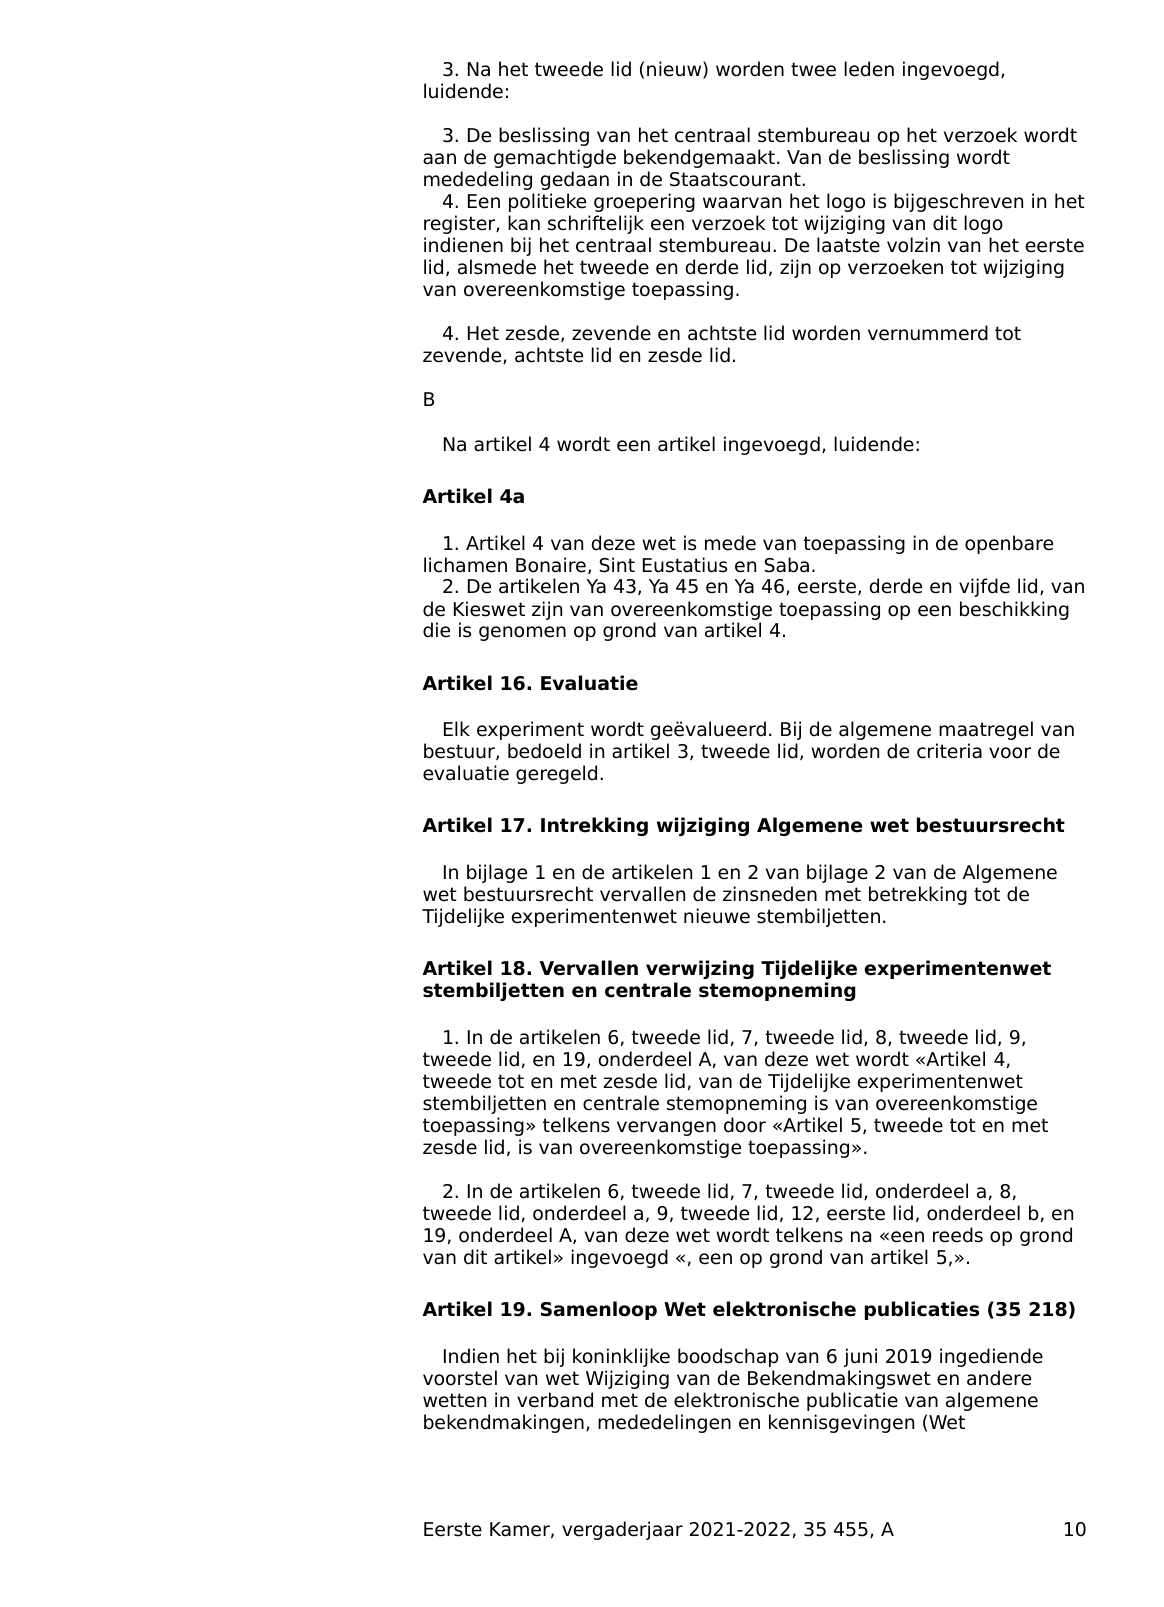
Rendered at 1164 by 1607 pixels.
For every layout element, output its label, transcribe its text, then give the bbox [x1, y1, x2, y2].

text In bijlage 1 en de artikelen 1 en 2 van bijlage 2 van de Algemene wet bestuursrecht vervallen de zinsneden met betrekking tot de Tijdelijke experimentenwet nieuwe stembiljetten. [422, 862, 1087, 928]
subtitle Artikel 19. Samenloop Wet elektronische publicaties (35 218) [422, 1299, 1087, 1321]
text 4. Het zesde, zevende en achtste lid worden vernummerd tot zevende, achtste lid en zesde lid. [422, 323, 1087, 367]
text 2. In de artikelen 6, tweede lid, 7, tweede lid, onderdeel a, 8, tweede lid, onderdeel a, 9, tweede lid, 12, eerste lid, onderdeel b, en 19, onderdeel A, van deze wet wordt telkens na «een reeds op grond van dit artikel» ingevoegd «, een op grond van artikel 5,». [422, 1181, 1087, 1269]
text 2. De artikelen Ya 43, Ya 45 en Ya 46, eerste, derde en vijfde lid, van de Kieswet zijn van overeenkomstige toepassing op een beschikking die is genomen op grond van artikel 4. [422, 576, 1087, 642]
subtitle Artikel 4a [422, 486, 1087, 507]
subtitle Artikel 18. Vervallen verwijzing Tijdelijke experimentenwet stembiljetten en centrale stemopneming [422, 958, 1087, 1002]
text Elk experiment wordt geëvalueerd. Bij de algemene maatregel van bestuur, bedoeld in artikel 3, tweede lid, worden de criteria voor de evaluatie geregeld. [422, 719, 1087, 785]
subtitle Artikel 16. Evaluatie [422, 672, 1087, 694]
text B [422, 389, 1087, 411]
text Indien het bij koninklijke boodschap van 6 juni 2019 ingediende voorstel van wet Wijziging van de Bekendmakingswet en andere wetten in verband met de elektronische publicatie van algemene bekendmakingen, mededelingen en kennisgevingen (Wet [422, 1346, 1087, 1434]
subtitle Artikel 17. Intrekking wijziging Algemene wet bestuursrecht [422, 815, 1087, 837]
text 4. Een politieke groepering waarvan het logo is bijgeschreven in het register, kan schriftelijk een verzoek tot wijziging van dit logo indienen bij het centraal stembureau. De laatste volzin van het eerste lid, alsmede het tweede en derde lid, zijn op verzoeken tot wijziging van overeenkomstige toepassing. [422, 191, 1087, 301]
text Na artikel 4 wordt een artikel ingevoegd, luidende: [422, 433, 1087, 456]
text 3. Na het tweede lid (nieuw) worden twee leden ingevoegd, luidende: [422, 59, 1087, 103]
text 3. De beslissing van het centraal stembureau op het verzoek wordt aan de gemachtigde bekendgemaakt. Van de beslissing wordt mededeling gedaan in de Staatscourant. [422, 125, 1087, 191]
text 1. Artikel 4 van deze wet is mede van toepassing in de openbare lichamen Bonaire, Sint Eustatius en Saba. [422, 532, 1087, 576]
text 1. In de artikelen 6, tweede lid, 7, tweede lid, 8, tweede lid, 9, tweede lid, en 19, onderdeel A, van deze wet wordt «Artikel 4, tweede tot en met zesde lid, van de Tijdelijke experimentenwet stembiljetten en centrale stemopneming is van overeenkomstige toepassing» telkens vervangen door «Artikel 5, tweede tot en met zesde lid, is van overeenkomstige toepassing». [422, 1027, 1087, 1159]
